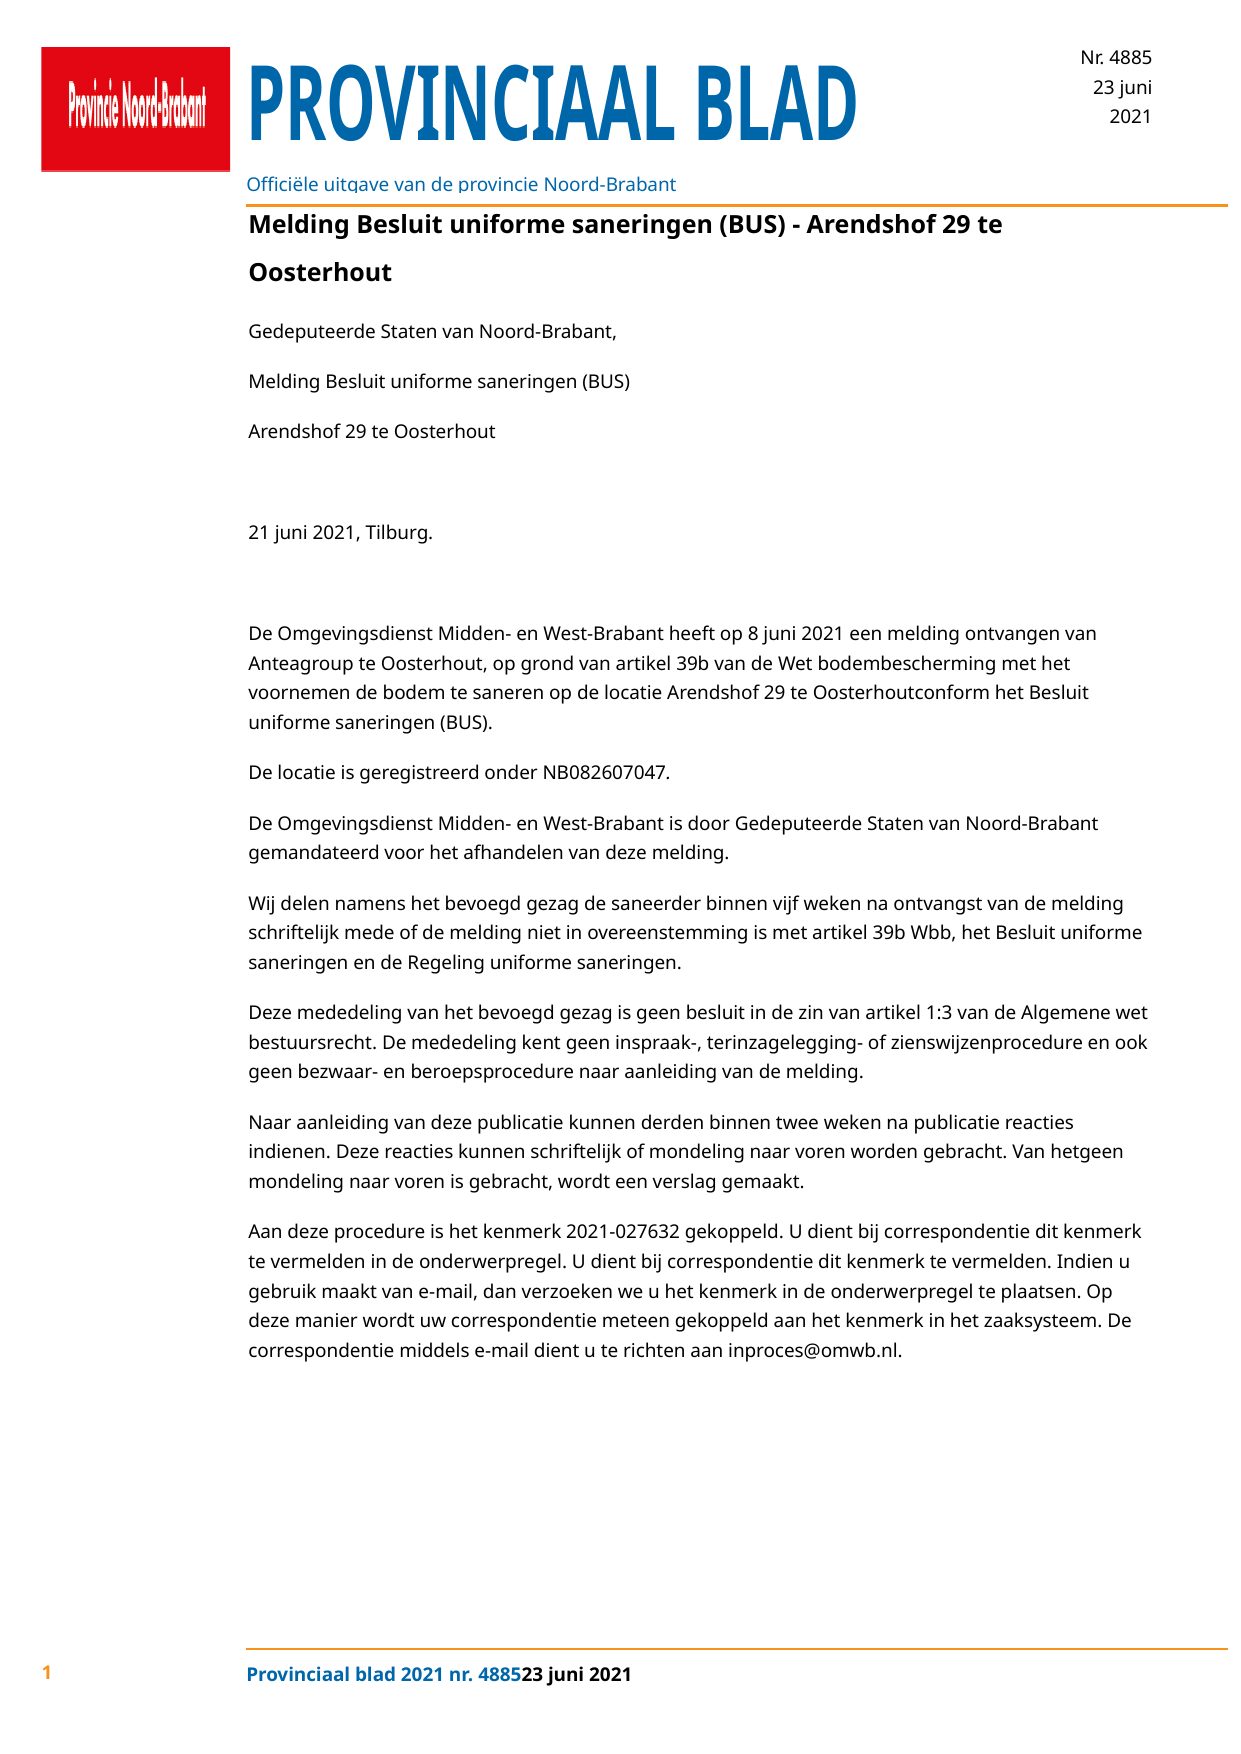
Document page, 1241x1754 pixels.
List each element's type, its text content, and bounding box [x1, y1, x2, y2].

text De Omgevingsdienst Midden- en West-Brabant heeft op 8 juni 2021 een melding ontvangen van Anteagroup te Oosterhout, op grond van artikel 39b van de Wet bodembescherming met het voornemen de bodem te saneren op de locatie Arendshof 29 te Oosterhoutconform het Besluit uniforme saneringen (BUS). [248, 620, 1152, 735]
text Arendshof 29 te Oosterhout [248, 419, 1152, 444]
text Melding Besluit uniforme saneringen (BUS) - Arendshof 29 te Oosterhout [248, 207, 1152, 288]
picture [41, 47, 231, 172]
text Wij delen namens het bevoegd gezag de saneerder binnen vijf weken na ontvangst van de melding schriftelijk mede of de melding niet in overeenstemming is met artikel 39b Wbb, het Besluit uniforme saneringen en de Regeling uniforme saneringen. [248, 890, 1152, 975]
text Deze mededeling van het bevoegd gezag is geen besluit in de zin van artikel 1:3 van de Algemene wet bestuursrecht. De mededeling kent geen inspraak-, terinzagelegging- of zienswijzenprocedure en ook geen bezwaar- en beroepsprocedure naar aanleiding van de melding. [248, 999, 1152, 1084]
text De Omgevingsdienst Midden- en West-Brabant is door Gedeputeerde Staten van Noord-Brabant gemandateerd voor het afhandelen van deze melding. [248, 810, 1152, 865]
text 21 juni 2021, Tilburg. [248, 519, 1152, 545]
text Naar aanleiding van deze publicatie kunnen derden binnen twee weken na publicatie reacties indienen. Deze reacties kunnen schriftelijk of mondeling naar voren worden gebracht. Van hetgeen mondeling naar voren is gebracht, wordt een verslag gemaakt. [248, 1109, 1152, 1194]
text Melding Besluit uniforme saneringen (BUS) [248, 368, 1152, 394]
text Aan deze procedure is het kenmerk 2021-027632 gekoppeld. U dient bij correspondentie dit kenmerk te vermelden in de onderwerpregel. U dient bij correspondentie dit kenmerk te vermelden. Indien u gebruik maakt van e-mail, dan verzoeken we u het kenmerk in de onderwerpregel te plaatsen. Op deze manier wordt uw correspondentie meteen gekoppeld aan het kenmerk in het zaaksysteem. De correspondentie middels e-mail dient u te richten aan inproces@omwb.nl. [248, 1219, 1152, 1363]
text Gedeputeerde Staten van Noord-Brabant, [248, 318, 1152, 344]
text De locatie is geregistreerd onder NB082607047. [248, 759, 1152, 785]
